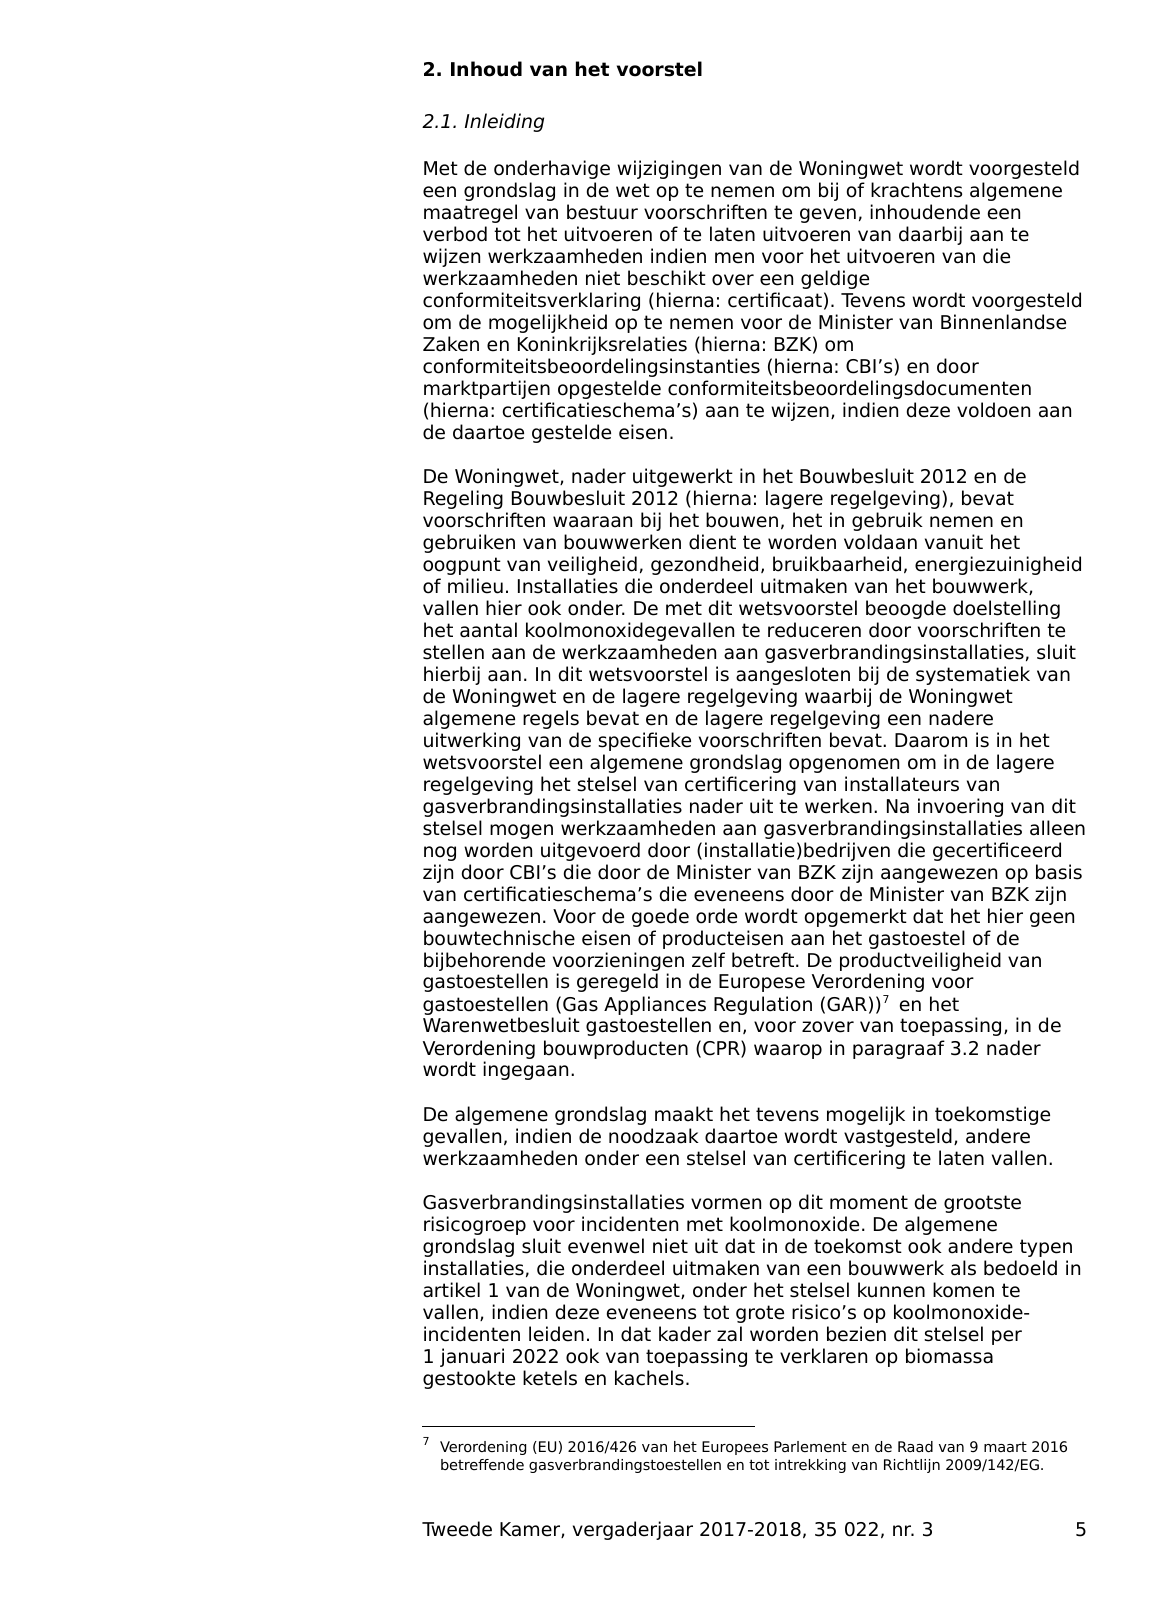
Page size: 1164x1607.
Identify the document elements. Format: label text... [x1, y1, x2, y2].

text Verordening (EU) 2016/426 van het Europees Parlement en de Raad van 9 maart 2016 betreffende gasverbrandingstoestellen en tot intrekking van Richtlijn 2009/142/EG. [422, 1435, 1087, 1474]
subtitle 2. Inhoud van het voorstel [422, 59, 1087, 81]
subtitle 2.1. Inleiding [422, 111, 1087, 133]
text Met de onderhavige wijzigingen van de Woningwet wordt voorgesteld een grondslag in de wet op te nemen om bij of krachtens algemene maatregel van bestuur voorschriften te geven, inhoudende een verbod tot het uitvoeren of te laten uitvoeren van daarbij aan te wijzen werkzaamheden indien men voor het uitvoeren van die werkzaamheden niet beschikt over een geldige conformiteitsverklaring (hierna: certificaat). Tevens wordt voorgesteld om de mogelijkheid op te nemen voor de Minister van Binnenlandse Zaken en Koninkrijksrelaties (hierna: BZK) om conformiteitsbeoordelingsinstanties (hierna: CBI’s) en door marktpartijen opgestelde conformiteitsbeoordelingsdocumenten (hierna: certificatieschema’s) aan te wijzen, indien deze voldoen aan de daartoe gestelde eisen. [422, 158, 1087, 444]
text De algemene grondslag maakt het tevens mogelijk in toekomstige gevallen, indien de noodzaak daartoe wordt vastgesteld, andere werkzaamheden onder een stelsel van certificering te laten vallen. [422, 1103, 1087, 1169]
text Gasverbrandingsinstallaties vormen op dit moment de grootste risicogroep voor incidenten met koolmonoxide. De algemene grondslag sluit evenwel niet uit dat in de toekomst ook andere typen installaties, die onderdeel uitmaken van een bouwwerk als bedoeld in artikel 1 van de Woningwet, onder het stelsel kunnen komen te vallen, indien deze eveneens tot grote risico’s op koolmonoxide-incidenten leiden. In dat kader zal worden bezien dit stelsel per 1 januari 2022 ook van toepassing te verklaren op biomassa gestookte ketels en kachels. [422, 1192, 1087, 1389]
text De Woningwet, nader uitgewerkt in het Bouwbesluit 2012 en de Regeling Bouwbesluit 2012 (hierna: lagere regelgeving), bevat voorschriften waaraan bij het bouwen, het in gebruik nemen en gebruiken van bouwwerken dient te worden voldaan vanuit het oogpunt van veiligheid, gezondheid, bruikbaarheid, energiezuinigheid of milieu. Installaties die onderdeel uitmaken van het bouwwerk, vallen hier ook onder. De met dit wetsvoorstel beoogde doelstelling het aantal koolmonoxidegevallen te reduceren door voorschriften te stellen aan de werkzaamheden aan gasverbrandingsinstallaties, sluit hierbij aan. In dit wetsvoorstel is aangesloten bij de systematiek van de Woningwet en de lagere regelgeving waarbij de Woningwet algemene regels bevat en de lagere regelgeving een nadere uitwerking van de specifieke voorschriften bevat. Daarom is in het wetsvoorstel een algemene grondslag opgenomen om in de lagere regelgeving het stelsel van certificering van installateurs van gasverbrandingsinstallaties nader uit te werken. Na invoering van dit stelsel mogen werkzaamheden aan gasverbrandingsinstallaties alleen nog worden uitgevoerd door (installatie)bedrijven die gecertificeerd zijn door CBI’s die door de Minister van BZK zijn aangewezen op basis van certificatieschema’s die eveneens door de Minister van BZK zijn aangewezen. Voor de goede orde wordt opgemerkt dat het hier geen bouwtechnische eisen of producteisen aan het gastoestel of de bijbehorende voorzieningen zelf betreft. De productveiligheid van gastoestellen is geregeld in de Europese Verordening voor gastoestellen (Gas Appliances Regulation (GAR)) en het Warenwetbesluit gastoestellen en, voor zover van toepassing, in de Verordening bouwproducten (CPR) waarop in paragraaf 3.2 nader wordt ingegaan. [422, 466, 1087, 1081]
